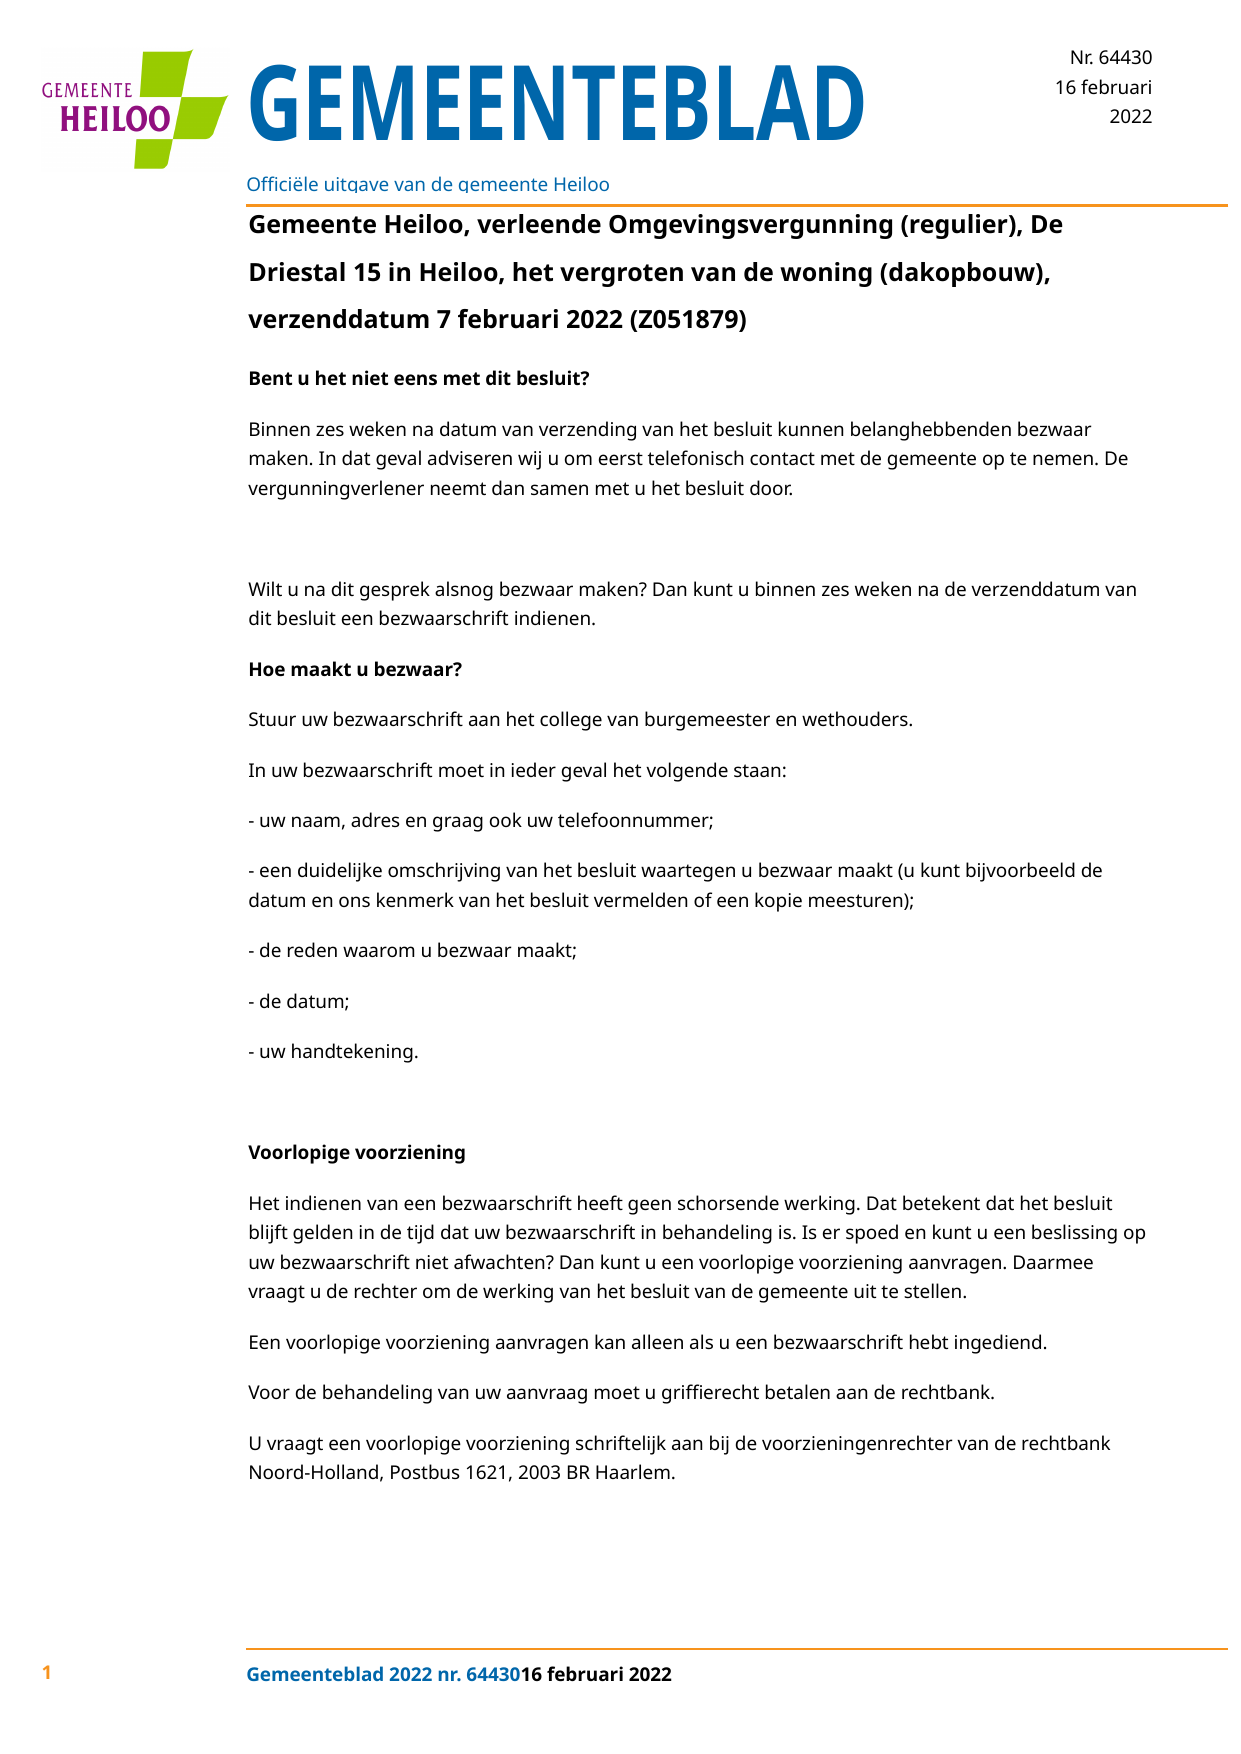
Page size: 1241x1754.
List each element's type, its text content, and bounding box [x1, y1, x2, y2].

picture [41, 47, 231, 172]
text - uw handtekening. [248, 1038, 1152, 1064]
text U vraagt een voorlopige voorziening schriftelijk aan bij de voorzieningenrechter van de rechtbank Noord-Holland, Postbus 1621, 2003 BR Haarlem. [248, 1430, 1152, 1485]
text Het indienen van een bezwaarschrift heeft geen schorsende werking. Dat betekent dat het besluit blijft gelden in de tijd dat uw bezwaarschrift in behandeling is. Is er spoed en kunt u een beslissing op uw bezwaarschrift niet afwachten? Dan kunt u een voorlopige voorziening aanvragen. Daarmee vraagt u de rechter om de werking van het besluit van de gemeente uit te stellen. [248, 1190, 1152, 1304]
text Binnen zes weken na datum van verzending van het besluit kunnen belanghebbenden bezwaar maken. In dat geval adviseren wij u om eerst telefonisch contact met de gemeente op te nemen. De vergunningverlener neemt dan samen met u het besluit door. [248, 416, 1152, 501]
text - de reden waarom u bezwaar maakt; [248, 938, 1152, 963]
text - de datum; [248, 988, 1152, 1014]
text In uw bezwaarschrift moet in ieder geval het volgende staan: [248, 757, 1152, 782]
text - een duidelijke omschrijving van het besluit waartegen u bezwaar maakt (u kunt bijvoorbeeld de datum en ons kenmerk van het besluit vermelden of een kopie meesturen); [248, 858, 1152, 913]
text Stuur uw bezwaarschrift aan het college van burgemeester en wethouders. [248, 706, 1152, 732]
text Wilt u na dit gesprek alsnog bezwaar maken? Dan kunt u binnen zes weken na de verzenddatum van dit besluit een bezwaarschrift indienen. [248, 576, 1152, 631]
text Bent u het niet eens met dit besluit? [248, 366, 1152, 391]
text Voor de behandeling van uw aanvraag moet u griffierecht betalen aan de rechtbank. [248, 1379, 1152, 1405]
text - uw naam, adres en graag ook uw telefoonnummer; [248, 807, 1152, 833]
text Hoe maakt u bezwaar? [248, 656, 1152, 682]
text Voorlopige voorziening [248, 1139, 1152, 1165]
text Een voorlopige voorziening aanvragen kan alleen als u een bezwaarschrift hebt ingediend. [248, 1329, 1152, 1354]
text Gemeente Heiloo, verleende Omgevingsvergunning (regulier), De Driestal 15 in Heiloo, het vergroten van de woning (dakopbouw), verzenddatum 7 februari 2022 (Z051879) [248, 207, 1152, 336]
